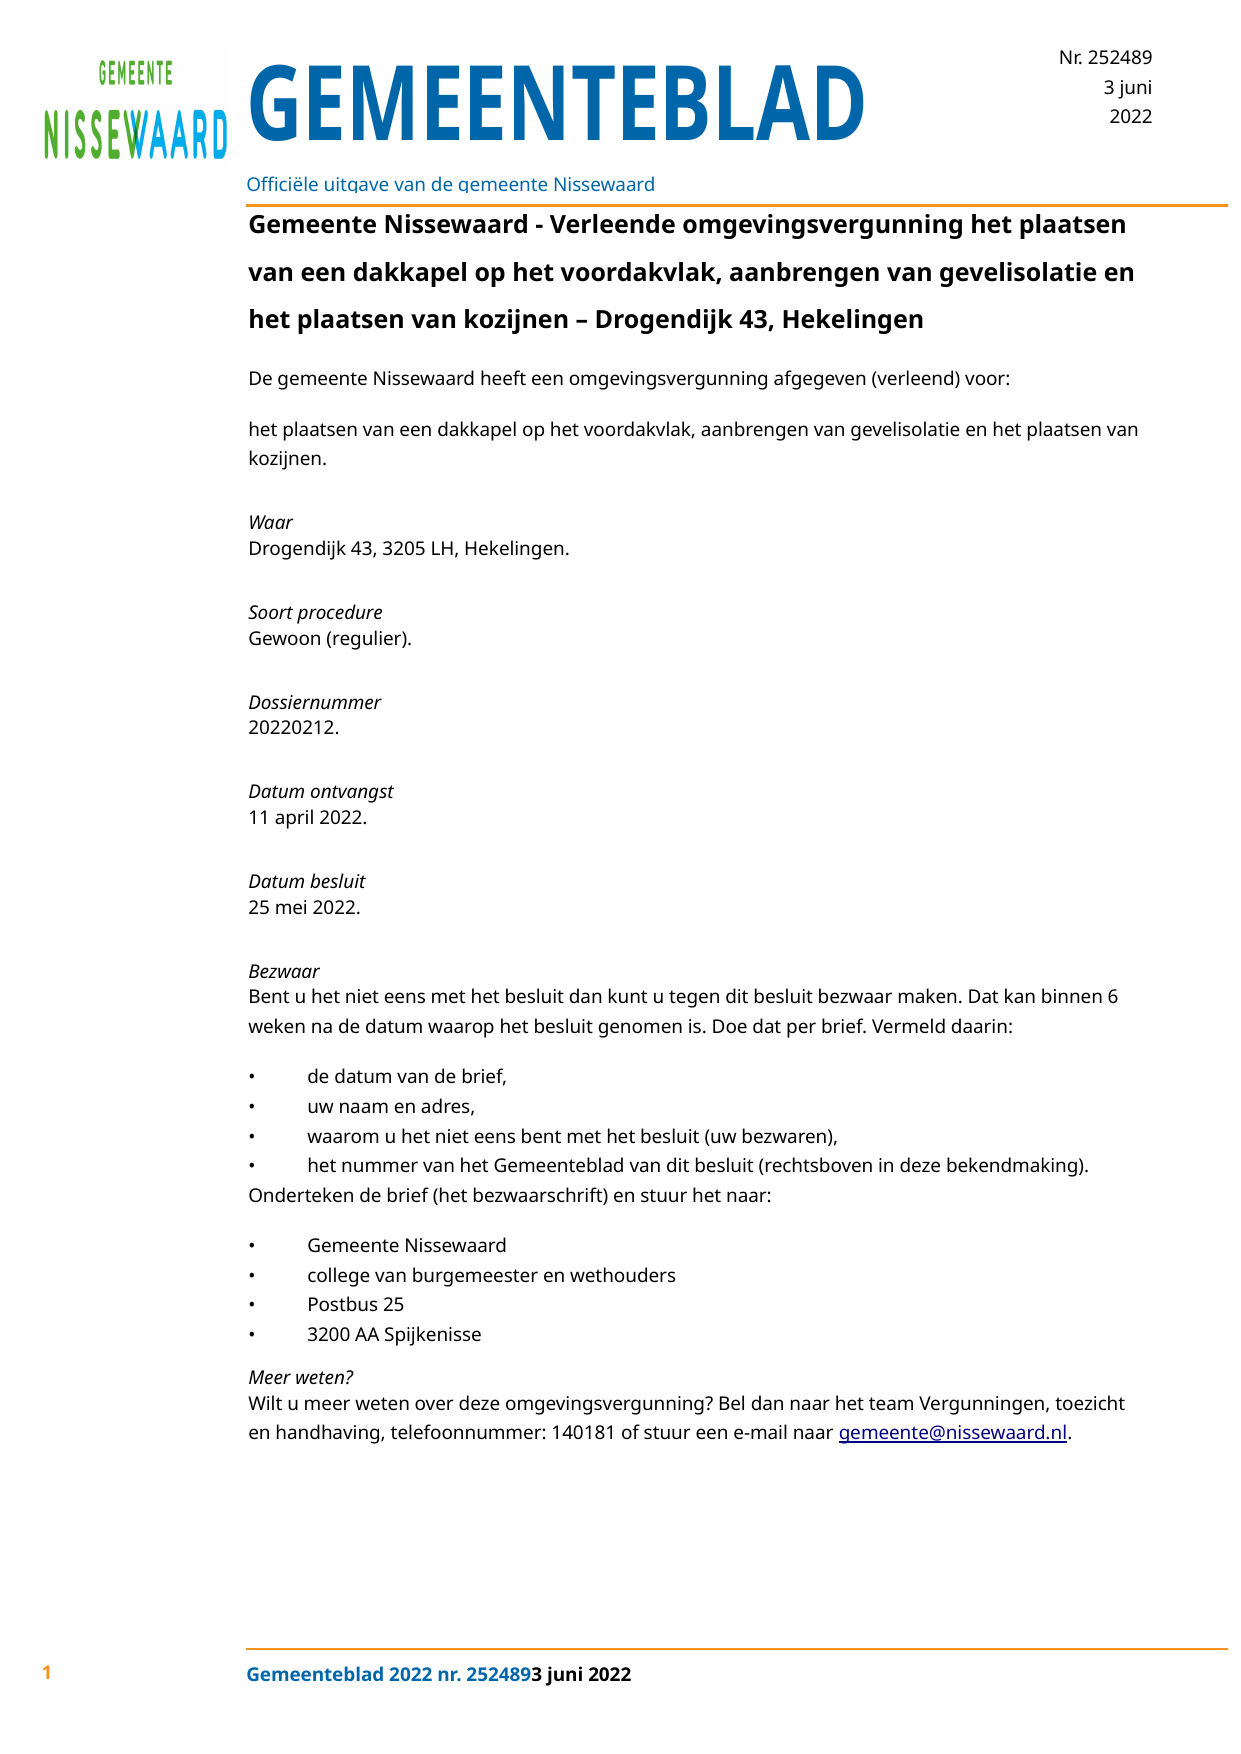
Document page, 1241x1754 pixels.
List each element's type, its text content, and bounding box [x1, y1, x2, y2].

text Gewoon (regulier). [248, 625, 1152, 651]
text De gemeente Nissewaard heeft een omgevingsvergunning afgegeven (verleend) voor: [248, 366, 1152, 391]
list 3200 AA Spijkenisse [248, 1321, 1152, 1347]
list Gemeente Nissewaard [248, 1232, 1152, 1258]
text Waar [248, 509, 1152, 535]
text 11 april 2022. [248, 804, 1152, 830]
text Dossiernummer [248, 689, 1152, 714]
text het plaatsen van een dakkapel op het voordakvlak, aanbrengen van gevelisolatie en het plaatsen van kozijnen. [248, 416, 1152, 471]
text Bezwaar [248, 958, 1152, 984]
text Soort procedure [248, 599, 1152, 625]
list Postbus 25 [248, 1292, 1152, 1317]
list college van burgemeester en wethouders [248, 1262, 1152, 1288]
list waarom u het niet eens bent met het besluit (uw bezwaren), [248, 1123, 1152, 1148]
picture [41, 47, 231, 172]
text Datum besluit [248, 868, 1152, 894]
text Bent u het niet eens met het besluit dan kunt u tegen dit besluit bezwaar maken. Dat kan binnen 6 weken na de datum waarop het besluit genomen is. Doe dat per brief. Vermeld daarin: [248, 984, 1152, 1039]
text 20220212. [248, 714, 1152, 740]
text Onderteken de brief (het bezwaarschrift) en stuur het naar: [248, 1182, 1152, 1208]
list uw naam en adres, [248, 1093, 1152, 1119]
list de datum van de brief, [248, 1064, 1152, 1089]
text Meer weten? [248, 1364, 1152, 1390]
text Drogendijk 43, 3205 LH, Hekelingen. [248, 535, 1152, 561]
list het nummer van het Gemeenteblad van dit besluit (rechtsboven in deze bekendmaking). [248, 1152, 1152, 1178]
text Datum ontvangst [248, 778, 1152, 804]
text 25 mei 2022. [248, 894, 1152, 920]
text Gemeente Nissewaard - Verleende omgevingsvergunning het plaatsen van een dakkapel op het voordakvlak, aanbrengen van gevelisolatie en het plaatsen van kozijnen – Drogendijk 43, Hekelingen [248, 207, 1152, 336]
text Wilt u meer weten over deze omgevingsvergunning? Bel dan naar het team Vergunningen, toezicht en handhaving, telefoonnummer: 140181 of stuur een e-mail naar gemeente@nissewaard.nl. [248, 1390, 1152, 1445]
